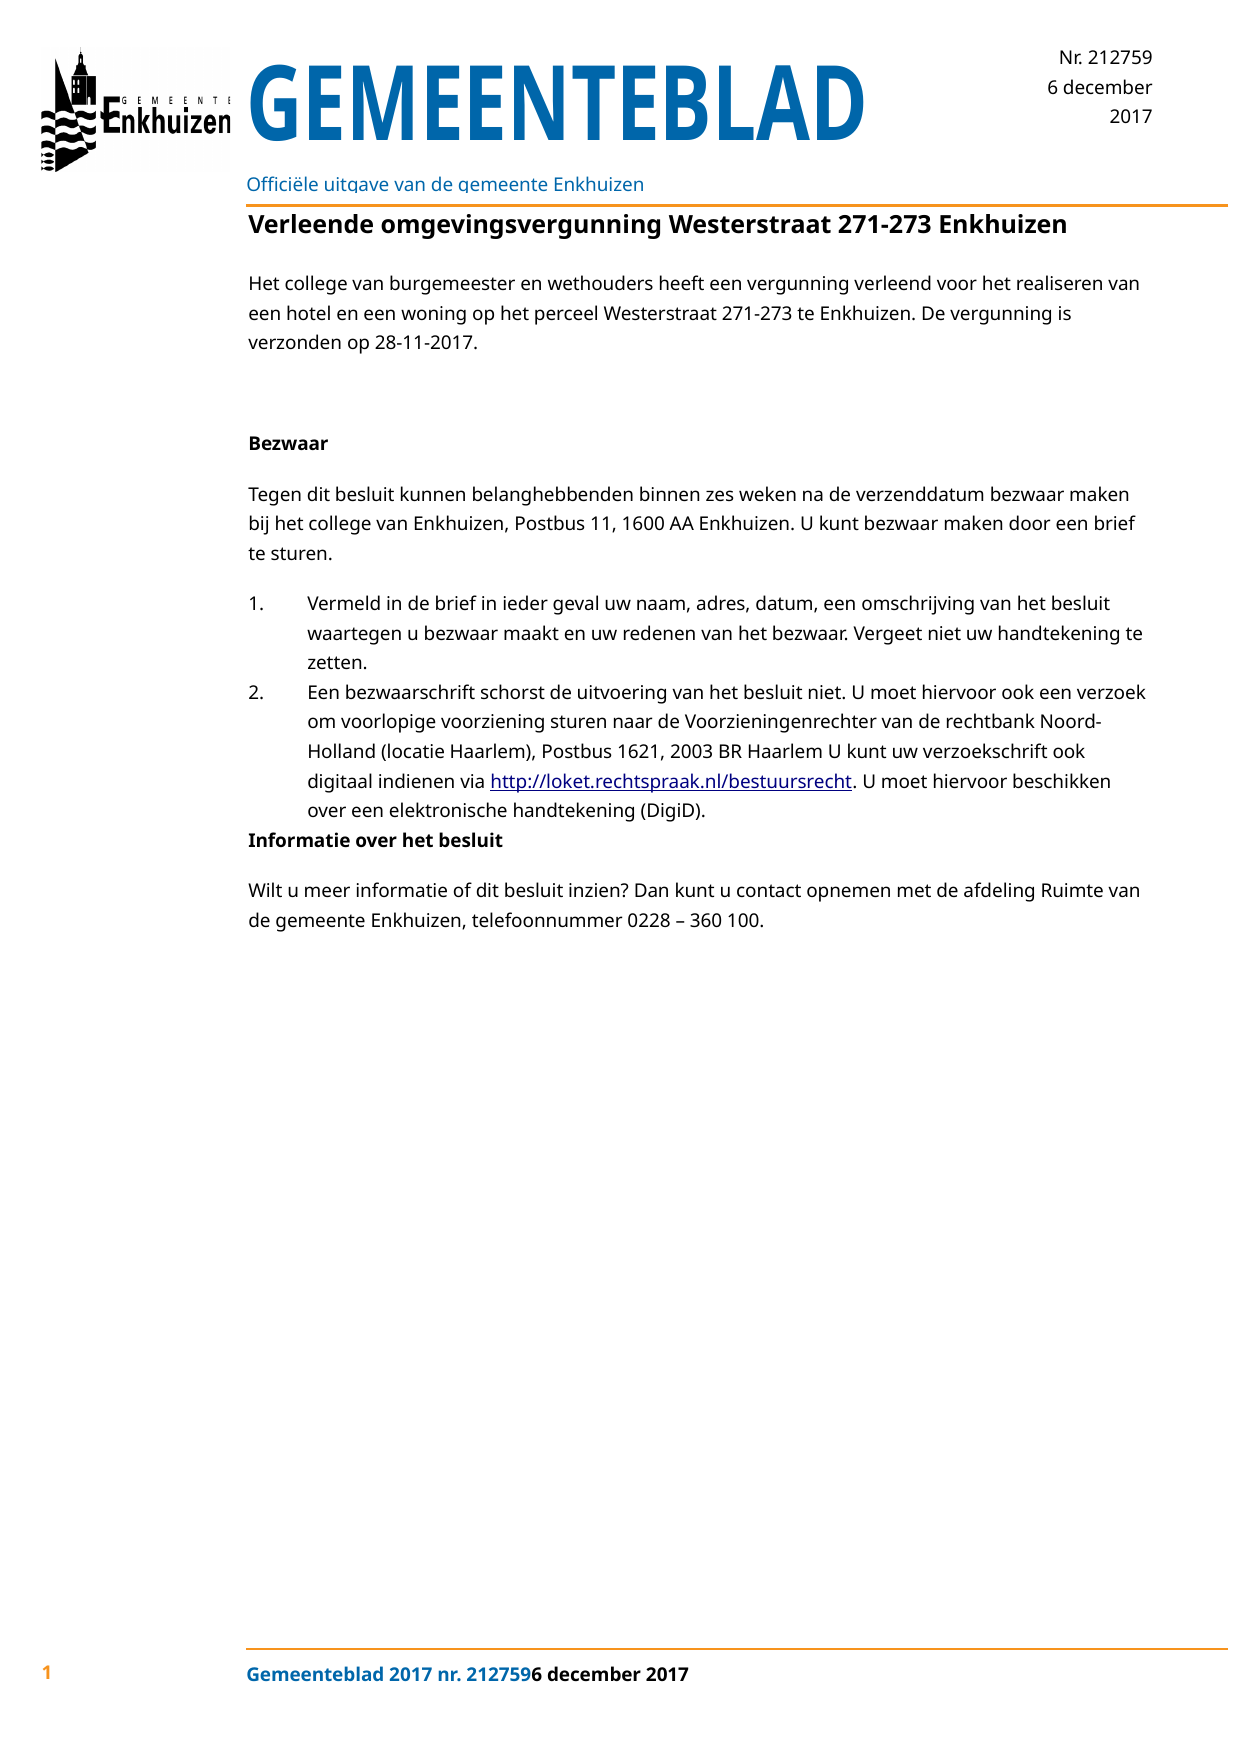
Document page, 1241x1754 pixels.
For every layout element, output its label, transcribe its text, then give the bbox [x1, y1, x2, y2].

text Het college van burgemeester en wethouders heeft een vergunning verleend voor het realiseren van een hotel en een woning op het perceel Westerstraat 271-273 te Enkhuizen. De vergunning is verzonden op 28-11-2017. [248, 270, 1152, 355]
list Vermeld in de brief in ieder geval uw naam, adres, datum, een omschrijving van het besluit waartegen u bezwaar maakt en uw redenen van het bezwaar. Vergeet niet uw handtekening te zetten. [248, 590, 1152, 675]
picture [41, 47, 231, 172]
text Bezwaar [248, 430, 1152, 456]
text Informatie over het besluit [248, 827, 1152, 853]
text Verleende omgevingsvergunning Westerstraat 271-273 Enkhuizen [248, 207, 1152, 241]
text Tegen dit besluit kunnen belanghebbenden binnen zes weken na de verzenddatum bezwaar maken bij het college van Enkhuizen, Postbus 11, 1600 AA Enkhuizen. U kunt bezwaar maken door een brief te sturen. [248, 481, 1152, 566]
list Een bezwaarschrift schorst de uitvoering van het besluit niet. U moet hiervoor ook een verzoek om voorlopige voorziening sturen naar de Voorzieningenrechter van de rechtbank Noord-Holland (locatie Haarlem), Postbus 1621, 2003 BR Haarlem U kunt uw verzoekschrift ook digitaal indienen via http://loket.rechtspraak.nl/bestuursrecht. U moet hiervoor beschikken over een elektronische handtekening (DigiD). [248, 679, 1152, 823]
text Wilt u meer informatie of dit besluit inzien? Dan kunt u contact opnemen met de afdeling Ruimte van de gemeente Enkhuizen, telefoonnummer 0228 – 360 100. [248, 877, 1152, 933]
